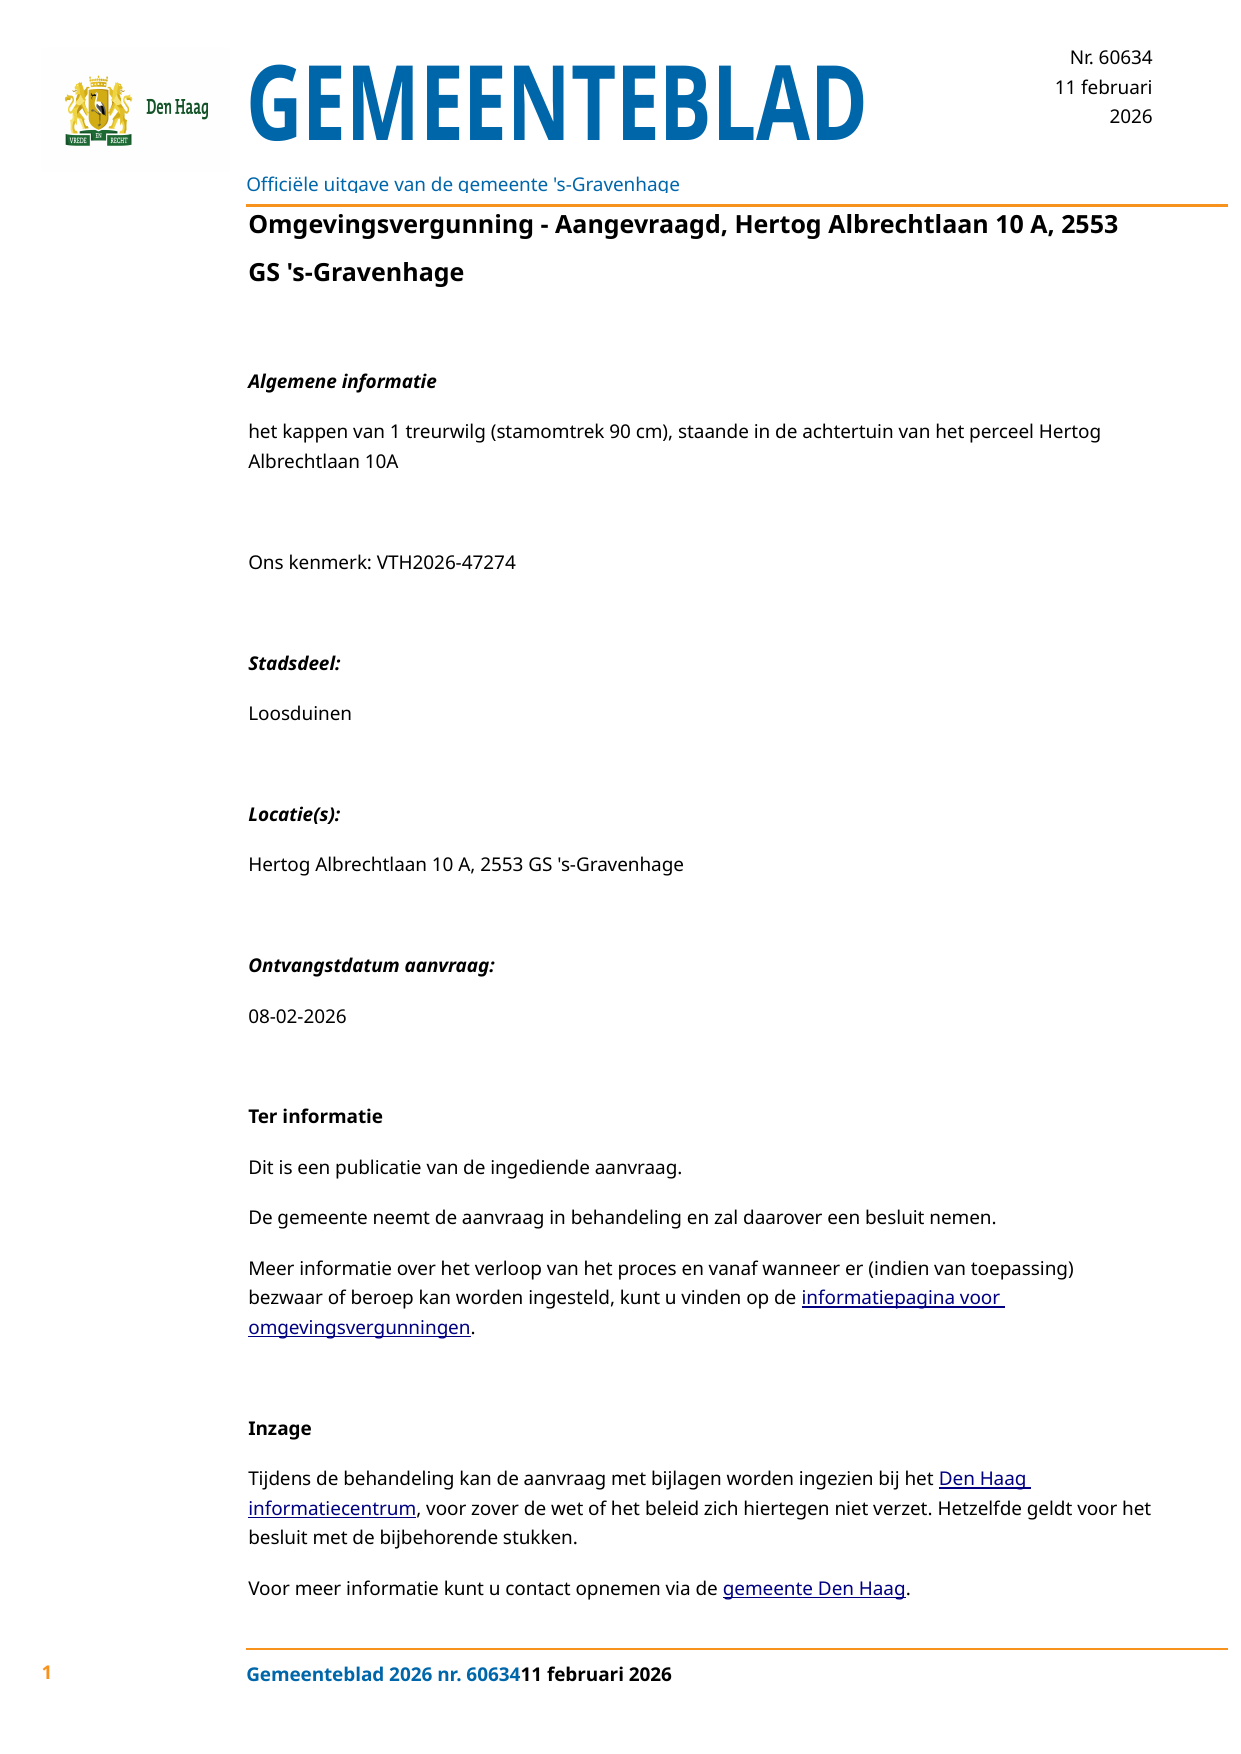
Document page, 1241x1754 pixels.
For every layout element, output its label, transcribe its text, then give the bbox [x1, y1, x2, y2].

text Ontvangstdatum aanvraag: [248, 952, 1152, 978]
text Loosduinen [248, 700, 1152, 726]
text Algemene informatie [248, 368, 1152, 394]
text Locatie(s): [248, 801, 1152, 827]
text Ons kenmerk: VTH2026-47274 [248, 549, 1152, 575]
text Hertog Albrechtlaan 10 A, 2553 GS 's-Gravenhage [248, 852, 1152, 877]
text Inzage [248, 1415, 1152, 1441]
text 08-02-2026 [248, 1003, 1152, 1029]
text het kappen van 1 treurwilg (stamomtrek 90 cm), staande in de achtertuin van het perceel Hertog Albrechtlaan 10A [248, 419, 1152, 474]
text Dit is een publicatie van de ingediende aanvraag. [248, 1154, 1152, 1180]
picture [41, 47, 231, 172]
text Stadsdeel: [248, 650, 1152, 676]
text De gemeente neemt de aanvraag in behandeling en zal daarover een besluit nemen. [248, 1204, 1152, 1230]
text Omgevingsvergunning - Aangevraagd, Hertog Albrechtlaan 10 A, 2553 GS 's-Gravenhage [248, 207, 1152, 288]
text Voor meer informatie kunt u contact opnemen via de gemeente Den Haag. [248, 1575, 1152, 1601]
text Meer informatie over het verloop van het proces en vanaf wanneer er (indien van toepassing) bezwaar of beroep kan worden ingesteld, kunt u vinden op de informatiepagina voor omgevingsvergunningen. [248, 1255, 1152, 1340]
text Ter informatie [248, 1104, 1152, 1129]
text Tijdens de behandeling kan de aanvraag met bijlagen worden ingezien bij het Den Haag informatiecentrum, voor zover de wet of het beleid zich hiertegen niet verzet. Hetzelfde geldt voor het besluit met de bijbehorende stukken. [248, 1465, 1152, 1550]
